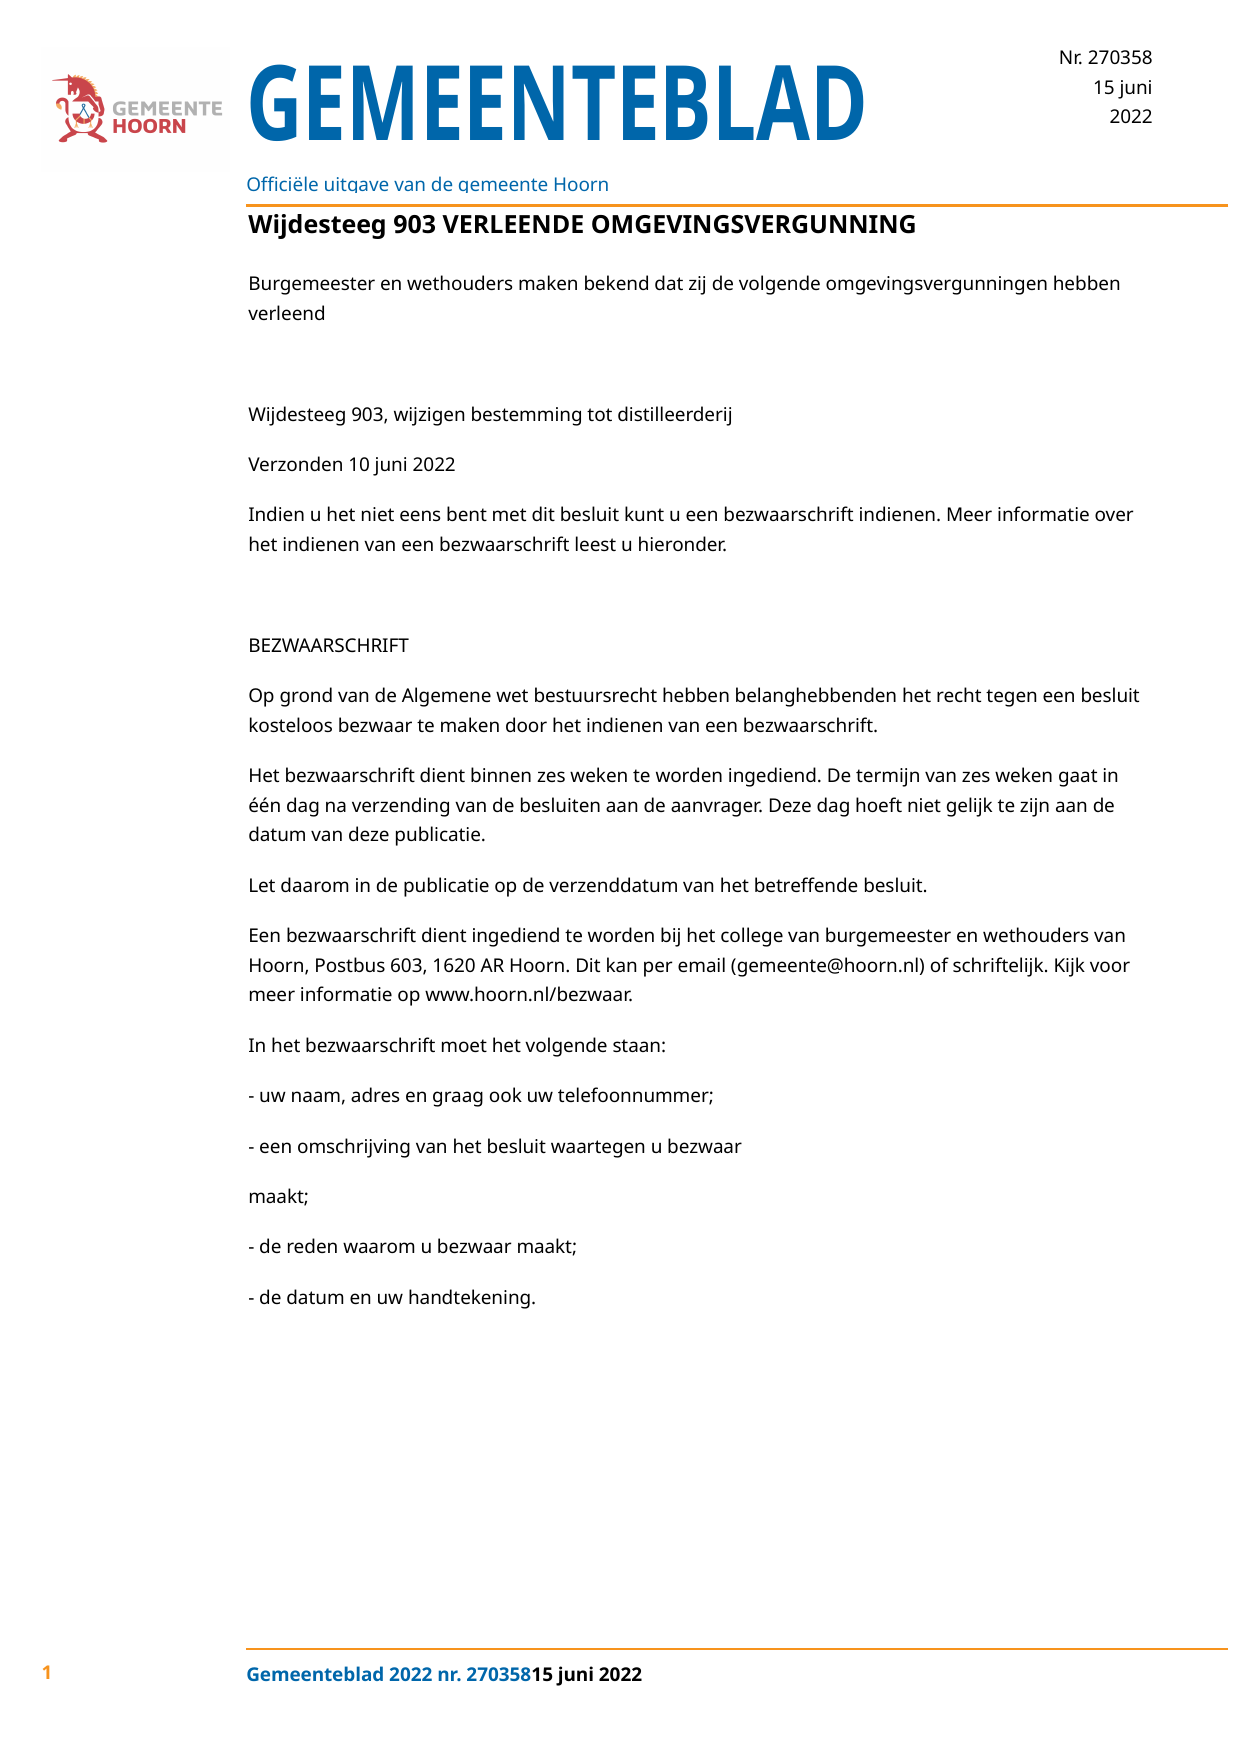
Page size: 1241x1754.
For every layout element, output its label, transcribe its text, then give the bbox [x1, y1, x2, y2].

text Wijdesteeg 903 VERLEENDE OMGEVINGSVERGUNNING [248, 207, 1152, 241]
text - een omschrijving van het besluit waartegen u bezwaar [248, 1133, 1152, 1158]
text In het bezwaarschrift moet het volgende staan: [248, 1032, 1152, 1058]
text - de reden waarom u bezwaar maakt; [248, 1234, 1152, 1259]
text Burgemeester en wethouders maken bekend dat zij de volgende omgevingsvergunningen hebben verleend [248, 270, 1152, 326]
text - uw naam, adres en graag ook uw telefoonnummer; [248, 1082, 1152, 1108]
picture [41, 47, 231, 172]
text Verzonden 10 juni 2022 [248, 451, 1152, 477]
text BEZWAARSCHRIFT [248, 632, 1152, 658]
text Op grond van de Algemene wet bestuursrecht hebben belanghebbenden het recht tegen een besluit kosteloos bezwaar te maken door het indienen van een bezwaarschrift. [248, 682, 1152, 738]
text maakt; [248, 1183, 1152, 1209]
text Een bezwaarschrift dient ingediend te worden bij het college van burgemeester en wethouders van Hoorn, Postbus 603, 1620 AR Hoorn. Dit kan per email (gemeente@hoorn.nl) of schriftelijk. Kijk voor meer informatie op www.hoorn.nl/bezwaar. [248, 922, 1152, 1007]
text Wijdesteeg 903, wijzigen bestemming tot distilleerderij [248, 401, 1152, 426]
text Let daarom in de publicatie op de verzenddatum van het betreffende besluit. [248, 872, 1152, 898]
text Het bezwaarschrift dient binnen zes weken te worden ingediend. De termijn van zes weken gaat in één dag na verzending van de besluiten aan de aanvrager. Deze dag hoeft niet gelijk te zijn aan de datum van deze publicatie. [248, 762, 1152, 847]
text - de datum en uw handtekening. [248, 1284, 1152, 1310]
text Indien u het niet eens bent met dit besluit kunt u een bezwaarschrift indienen. Meer informatie over het indienen van een bezwaarschrift leest u hieronder. [248, 502, 1152, 557]
